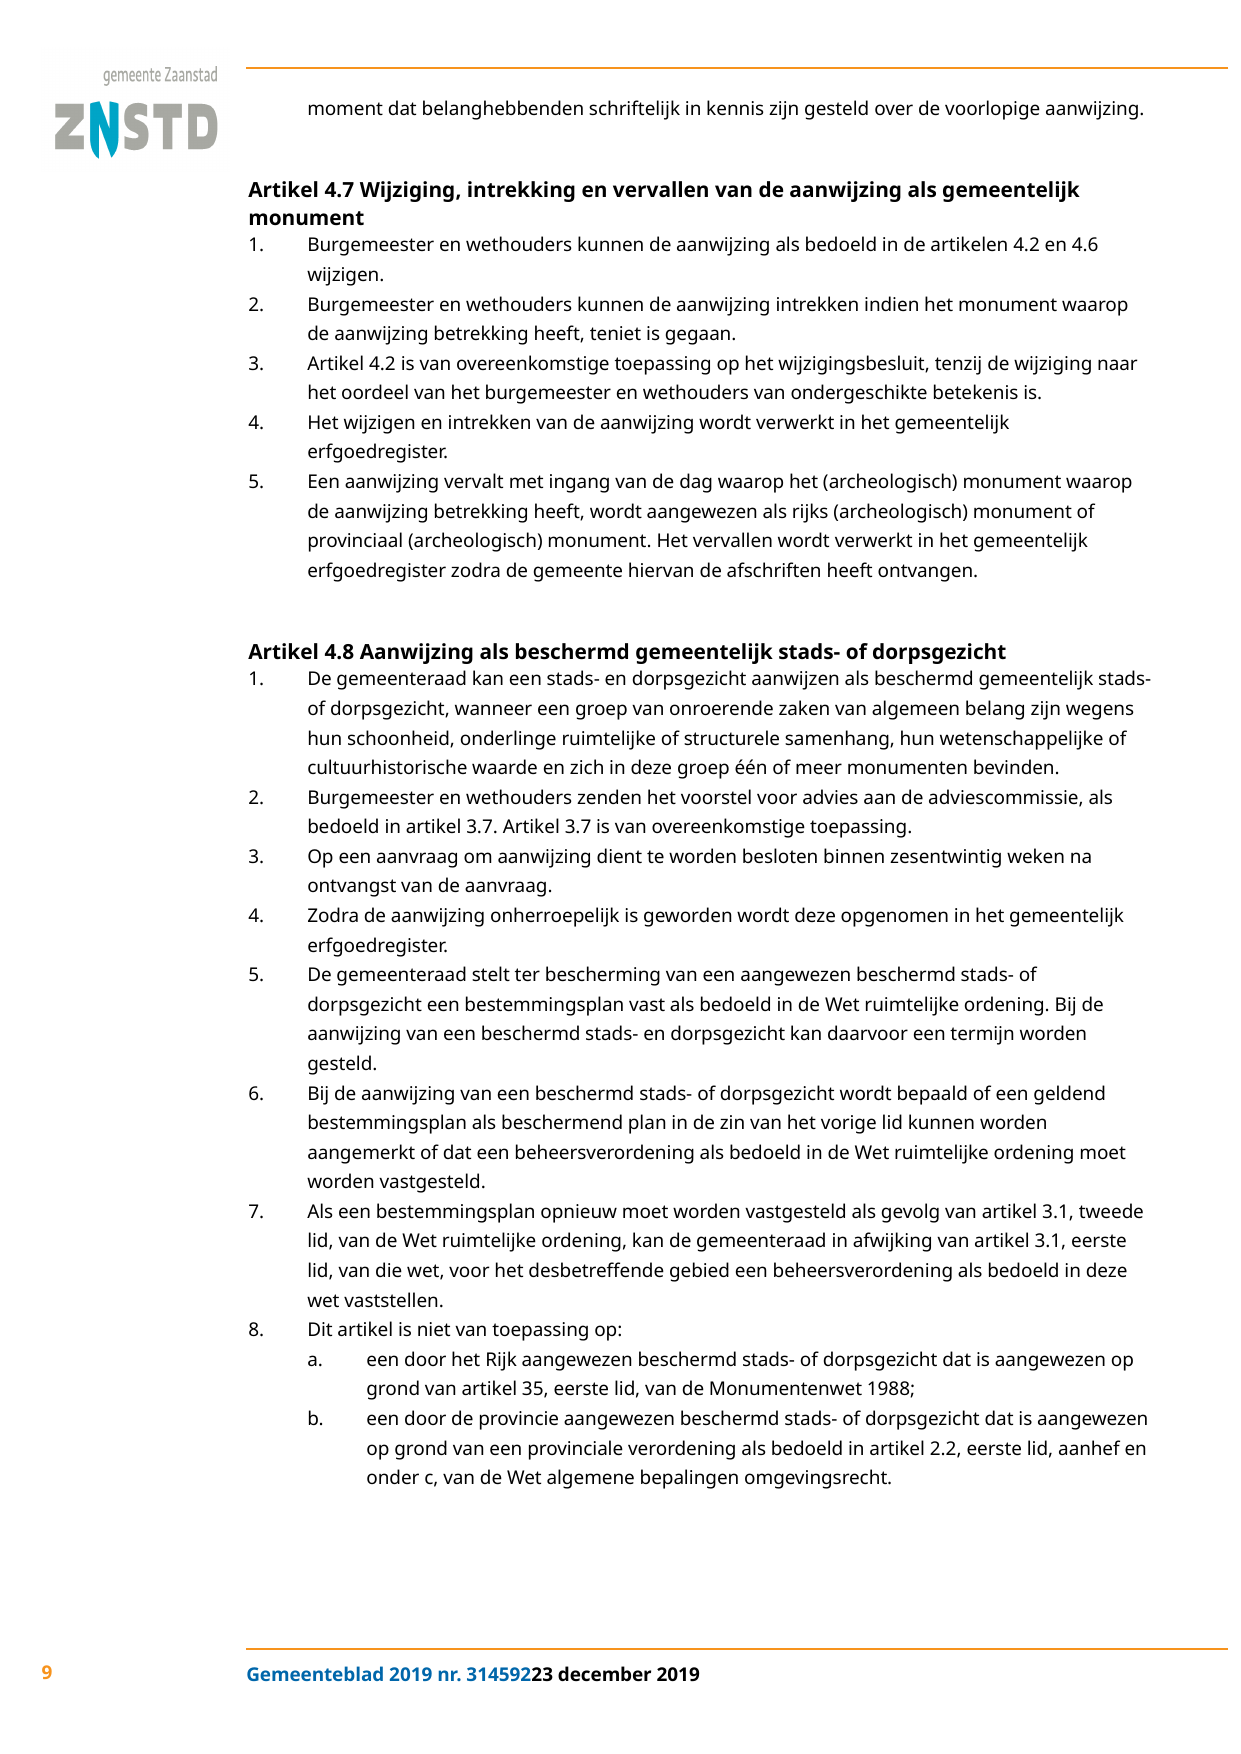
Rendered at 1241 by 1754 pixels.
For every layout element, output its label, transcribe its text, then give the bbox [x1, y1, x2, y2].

list Op een aanvraag om aanwijzing dient te worden besloten binnen zesentwintig weken na ontvangst van de aanvraag. [248, 843, 1152, 898]
picture [41, 47, 231, 172]
list Burgemeester en wethouders kunnen de aanwijzing als bedoeld in de artikelen 4.2 en 4.6 wijzigen. [248, 232, 1152, 287]
list moment dat belanghebbenden schriftelijk in kennis zijn gesteld over de voorlopige aanwijzing. [248, 95, 1152, 121]
list De gemeenteraad stelt ter bescherming van een aangewezen beschermd stads- of dorpsgezicht een bestemmingsplan vast als bedoeld in de Wet ruimtelijke ordening. Bij de aanwijzing van een beschermd stads- en dorpsgezicht kan daarvoor een termijn worden gesteld. [248, 961, 1152, 1076]
list De gemeenteraad kan een stads- en dorpsgezicht aanwijzen als beschermd gemeentelijk stads- of dorpsgezicht, wanneer een groep van onroerende zaken van algemeen belang zijn wegens hun schoonheid, onderlinge ruimtelijke of structurele samenhang, hun wetenschappelijke of cultuurhistorische waarde en zich in deze groep één of meer monumenten bevinden. [248, 666, 1152, 780]
list Een aanwijzing vervalt met ingang van de dag waarop het (archeologisch) monument waarop de aanwijzing betrekking heeft, wordt aangewezen als rijks (archeologisch) monument of provinciaal (archeologisch) monument. Het vervallen wordt verwerkt in het gemeentelijk erfgoedregister zodra de gemeente hiervan de afschriften heeft ontvangen. [248, 468, 1152, 583]
list Artikel 4.2 is van overeenkomstige toepassing op het wijzigingsbesluit, tenzij de wijziging naar het oordeel van het burgemeester en wethouders van ondergeschikte betekenis is. [248, 350, 1152, 405]
list Burgemeester en wethouders kunnen de aanwijzing intrekken indien het monument waarop de aanwijzing betrekking heeft, teniet is gegaan. [248, 291, 1152, 346]
list Het wijzigen en intrekken van de aanwijzing wordt verwerkt in het gemeentelijk erfgoedregister. [248, 409, 1152, 464]
list Burgemeester en wethouders zenden het voorstel voor advies aan de adviescommissie, als bedoeld in artikel 3.7. Artikel 3.7 is van overeenkomstige toepassing. [248, 784, 1152, 839]
list Dit artikel is niet van toepassing op: [248, 1316, 1152, 1342]
list een door het Rijk aangewezen beschermd stads- of dorpsgezicht dat is aangewezen op grond van artikel 35, eerste lid, van de Monumentenwet 1988; [307, 1346, 1152, 1401]
list Zodra de aanwijzing onherroepelijk is geworden wordt deze opgenomen in het gemeentelijk erfgoedregister. [248, 902, 1152, 957]
text Artikel 4.8 Aanwijzing als beschermd gemeentelijk stads- of dorpsgezicht [248, 637, 1152, 666]
list Bij de aanwijzing van een beschermd stads- of dorpsgezicht wordt bepaald of een geldend bestemmingsplan als beschermend plan in de zin van het vorige lid kunnen worden aangemerkt of dat een beheersverordening als bedoeld in de Wet ruimtelijke ordening moet worden vastgesteld. [248, 1080, 1152, 1194]
list een door de provincie aangewezen beschermd stads- of dorpsgezicht dat is aangewezen op grond van een provinciale verordening als bedoeld in artikel 2.2, eerste lid, aanhef en onder c, van de Wet algemene bepalingen omgevingsrecht. [307, 1405, 1152, 1490]
list Als een bestemmingsplan opnieuw moet worden vastgesteld als gevolg van artikel 3.1, tweede lid, van de Wet ruimtelijke ordening, kan de gemeenteraad in afwijking van artikel 3.1, eerste lid, van die wet, voor het desbetreffende gebied een beheersverordening als bedoeld in deze wet vaststellen. [248, 1198, 1152, 1312]
text Artikel 4.7 Wijziging, intrekking en vervallen van de aanwijzing als gemeentelijk monument [248, 175, 1152, 232]
